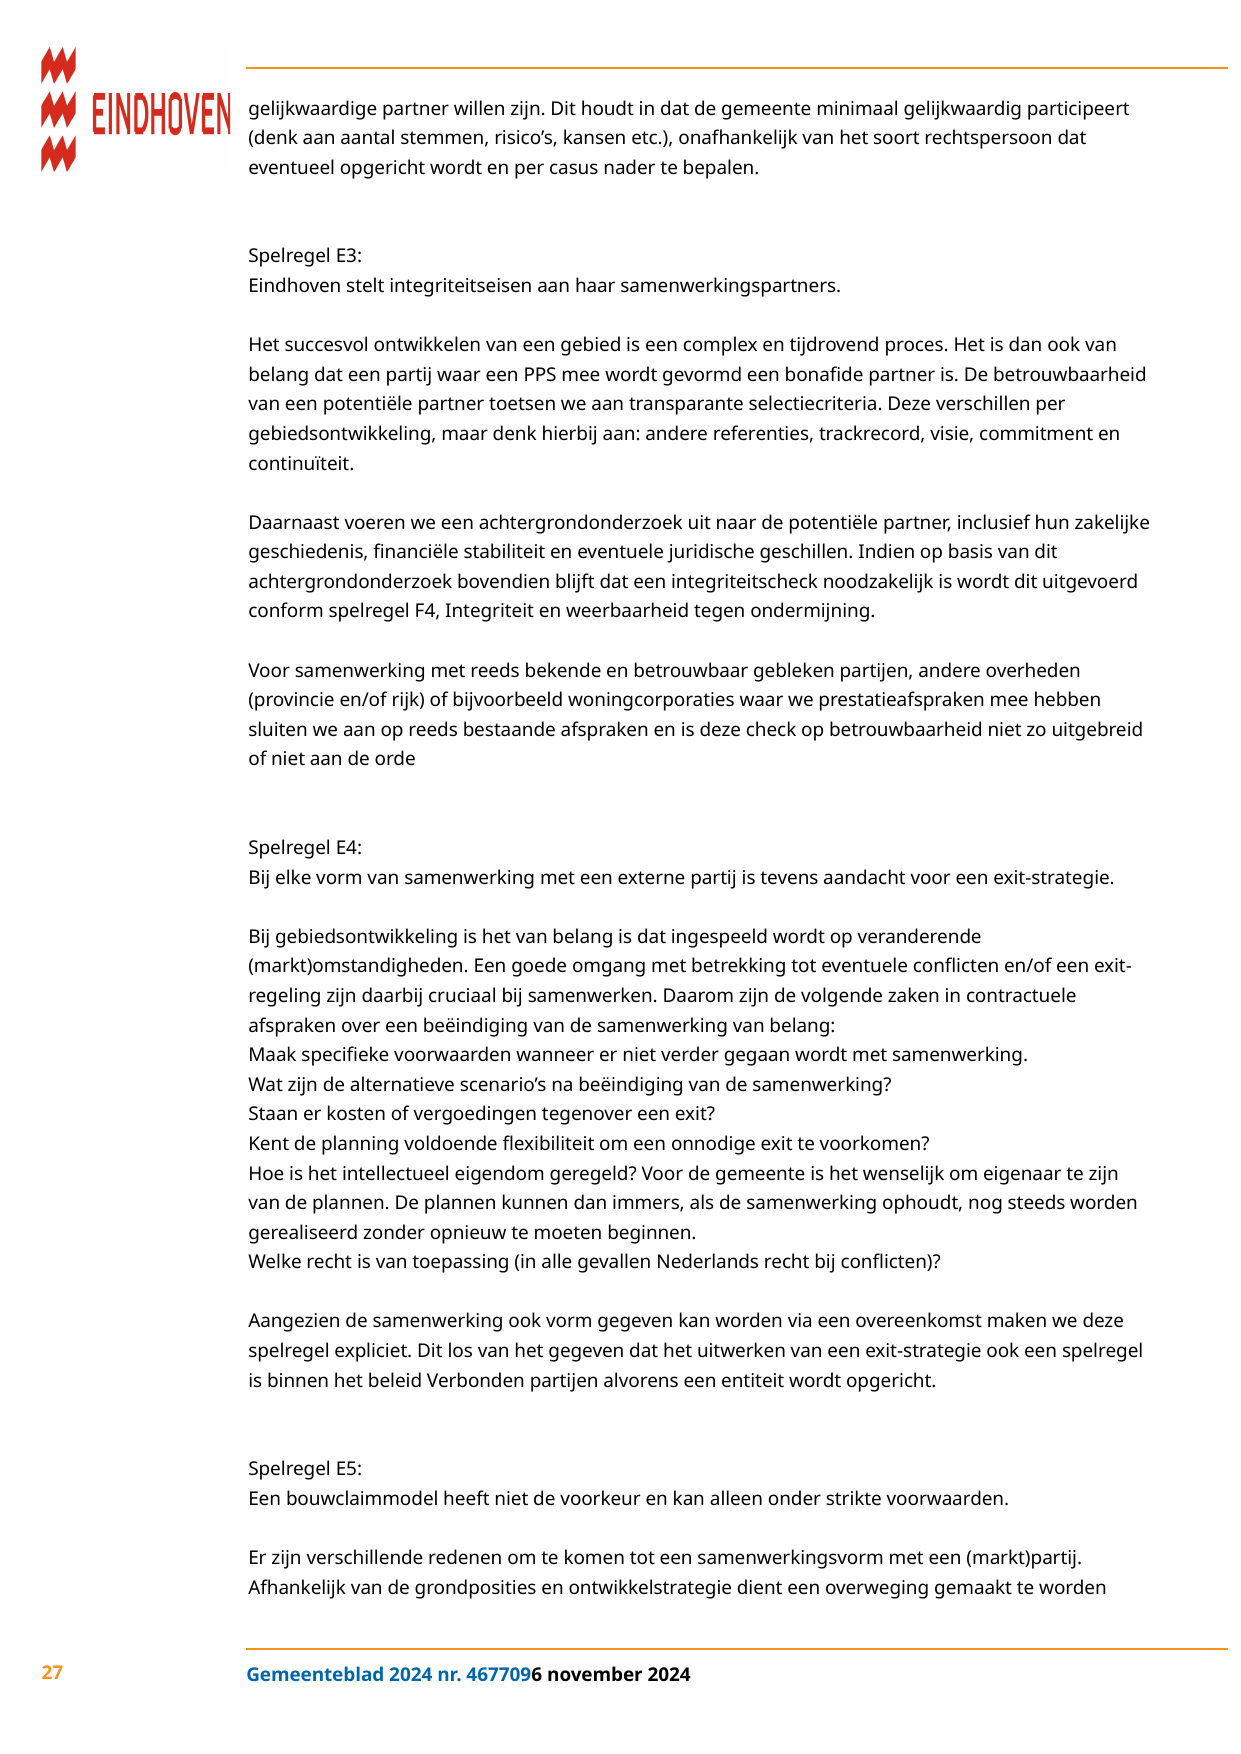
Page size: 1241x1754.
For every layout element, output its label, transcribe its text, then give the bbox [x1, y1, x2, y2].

text Hoe is het intellectueel eigendom geregeld? Voor de gemeente is het wenselijk om eigenaar te zijn van de plannen. De plannen kunnen dan immers, als de ­samenwerking ophoudt, nog steeds worden gerealiseerd zonder opnieuw te moeten beginnen. [248, 1160, 1152, 1245]
text Staan er kosten of vergoedingen tegenover een exit? [248, 1101, 1152, 1126]
text Het succesvol ontwikkelen van een gebied is een complex en tijdrovend proces. Het is dan ook van belang dat een partij waar een PPS mee wordt gevormd een bonafide partner is. De betrouwbaarheid van een potentiële partner toetsen we aan transparante selectiecriteria. Deze verschillen per gebiedsontwikkeling, maar denk hierbij aan: andere referenties, trackrecord, visie, commitment en continuïteit. [248, 331, 1152, 476]
text Bij gebiedsontwikkeling is het van belang is dat ingespeeld wordt op veranderende (markt)omstandigheden. Een goede omgang met betrekking tot eventuele conflicten en/of een exit-regeling zijn daarbij cruciaal bij samenwerken. Daarom zijn de volgende zaken in contractuele afspraken over een beëindiging van de samenwerking van belang: [248, 923, 1152, 1038]
text Spelregel E3: [248, 243, 1152, 268]
text Bij elke vorm van samenwerking met een externe partij is tevens aandacht voor een exit-strategie. [248, 864, 1152, 890]
text Spelregel E5: [248, 1456, 1152, 1481]
text Er zijn verschillende redenen om te komen tot een samenwerkingsvorm met een (markt)partij. Afhankelijk van de grondposities en ontwikkelstrategie dient een overweging gemaakt te worden [248, 1544, 1152, 1600]
text Spelregel E4: [248, 834, 1152, 860]
text Kent de planning voldoende flexibiliteit om een ­onnodige exit te voorkomen? [248, 1130, 1152, 1156]
text gelijkwaardige partner willen zijn. Dit houdt in dat de gemeente minimaal gelijkwaardig participeert (denk aan aantal stemmen, risico’s, kansen etc.), onafhankelijk van het soort rechtspersoon dat eventueel opgericht wordt en per casus nader te bepalen. [248, 95, 1152, 180]
text Maak specifieke voorwaarden wanneer er niet verder gegaan wordt met samenwerking. [248, 1041, 1152, 1067]
text Daarnaast voeren we een achtergrondonderzoek uit naar de potentiële partner, inclusief hun zakelijke geschiedenis, financiële stabiliteit en eventuele juridische geschillen. Indien op basis van dit achtergrondonderzoek bovendien blijft dat een integriteitscheck noodzakelijk is wordt dit uitgevoerd conform spelregel F4, Integriteit en weerbaarheid tegen ondermijning. [248, 509, 1152, 623]
text Voor samenwerking met reeds bekende en betrouwbaar gebleken partijen, andere overheden (provincie en/of rijk) of bijvoorbeeld woningcorporaties waar we prestatieafspraken mee hebben sluiten we aan op reeds bestaande afspraken en is deze check op betrouwbaarheid niet zo uitgebreid of niet aan de orde [248, 657, 1152, 771]
text Welke recht is van toepassing (in alle gevallen ­Nederlands recht bij conflicten)? [248, 1248, 1152, 1274]
text Eindhoven stelt integriteitseisen aan haar samenwerkingspartners. [248, 272, 1152, 298]
picture [41, 47, 231, 172]
text Wat zijn de alternatieve scenario’s na beëindiging van de samenwerking? [248, 1071, 1152, 1097]
text Aangezien de samenwerking ook vorm gegeven kan worden via een overeenkomst maken we deze spelregel expliciet. Dit los van het gegeven dat het uitwerken van een exit-strategie ook een spelregel is binnen het beleid Verbonden partijen alvorens een entiteit wordt opgericht. [248, 1308, 1152, 1393]
text Een bouwclaimmodel heeft niet de voorkeur en kan alleen onder strikte voorwaarden. [248, 1485, 1152, 1511]
